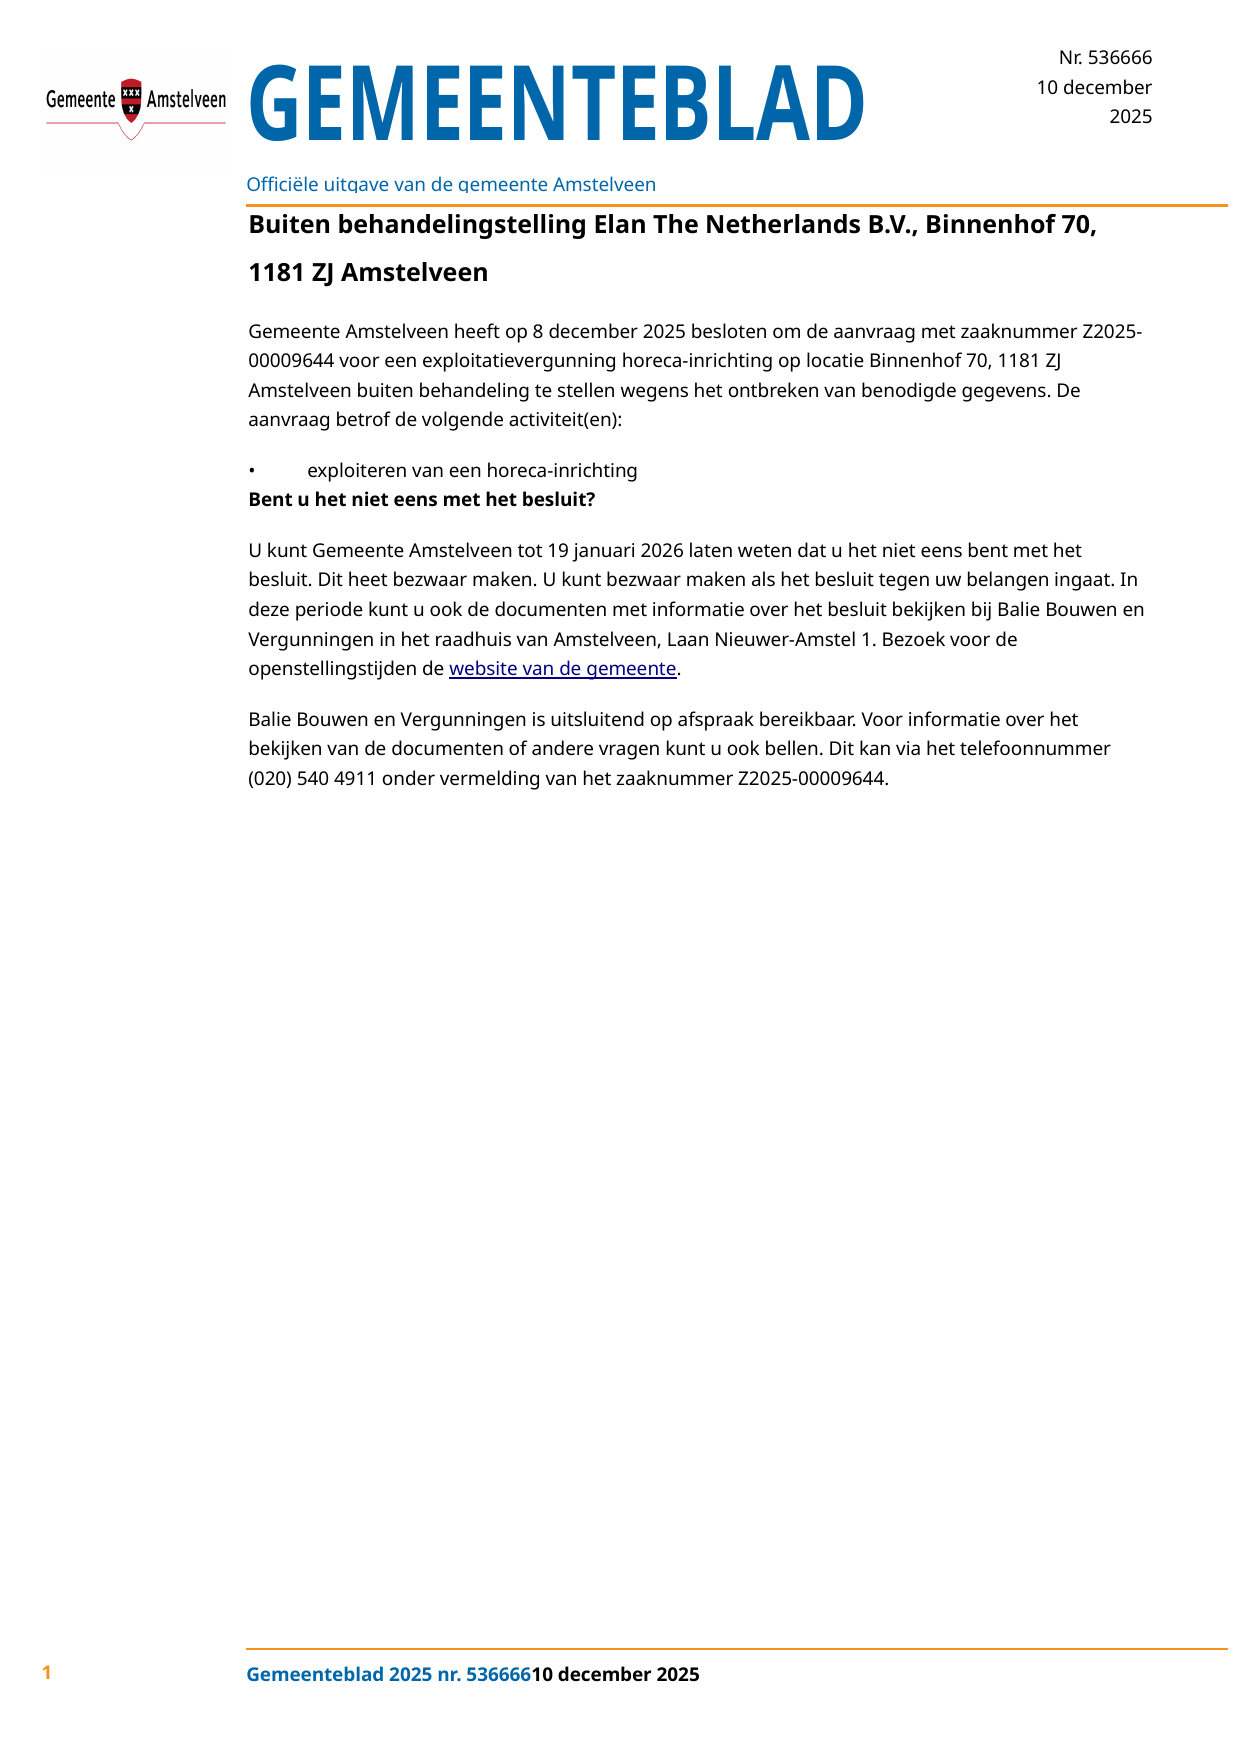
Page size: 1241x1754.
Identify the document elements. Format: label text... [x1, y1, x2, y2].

text Gemeente Amstelveen heeft op 8 december 2025 besloten om de aanvraag met zaaknummer Z2025-00009644 voor een exploitatievergunning horeca-inrichting op locatie Binnenhof 70, 1181 ZJ Amstelveen buiten behandeling te stellen wegens het ontbreken van benodigde gegevens. De aanvraag betrof de volgende activiteit(en): [248, 318, 1152, 432]
picture [41, 47, 231, 172]
text Bent u het niet eens met het besluit? [248, 487, 1152, 512]
text Buiten behandelingstelling Elan The Netherlands B.V., Binnenhof 70, 1181 ZJ Amstelveen [248, 207, 1152, 288]
text Balie Bouwen en Vergunningen is uitsluitend op afspraak bereikbaar. Voor informatie over het bekijken van de documenten of andere vragen kunt u ook bellen. Dit kan via het telefoonnummer (020) 540 4911 onder vermelding van het zaaknummer Z2025-00009644. [248, 706, 1152, 791]
list exploiteren van een horeca-inrichting [248, 457, 1152, 483]
text U kunt Gemeente Amstelveen tot 19 januari 2026 laten weten dat u het niet eens bent met het besluit. Dit heet bezwaar maken. U kunt bezwaar maken als het besluit tegen uw belangen ingaat. In deze periode kunt u ook de documenten met informatie over het besluit bekijken bij Balie Bouwen en Vergunningen in het raadhuis van Amstelveen, Laan Nieuwer-Amstel 1. Bezoek voor de openstellingstijden de website van de gemeente. [248, 537, 1152, 681]
